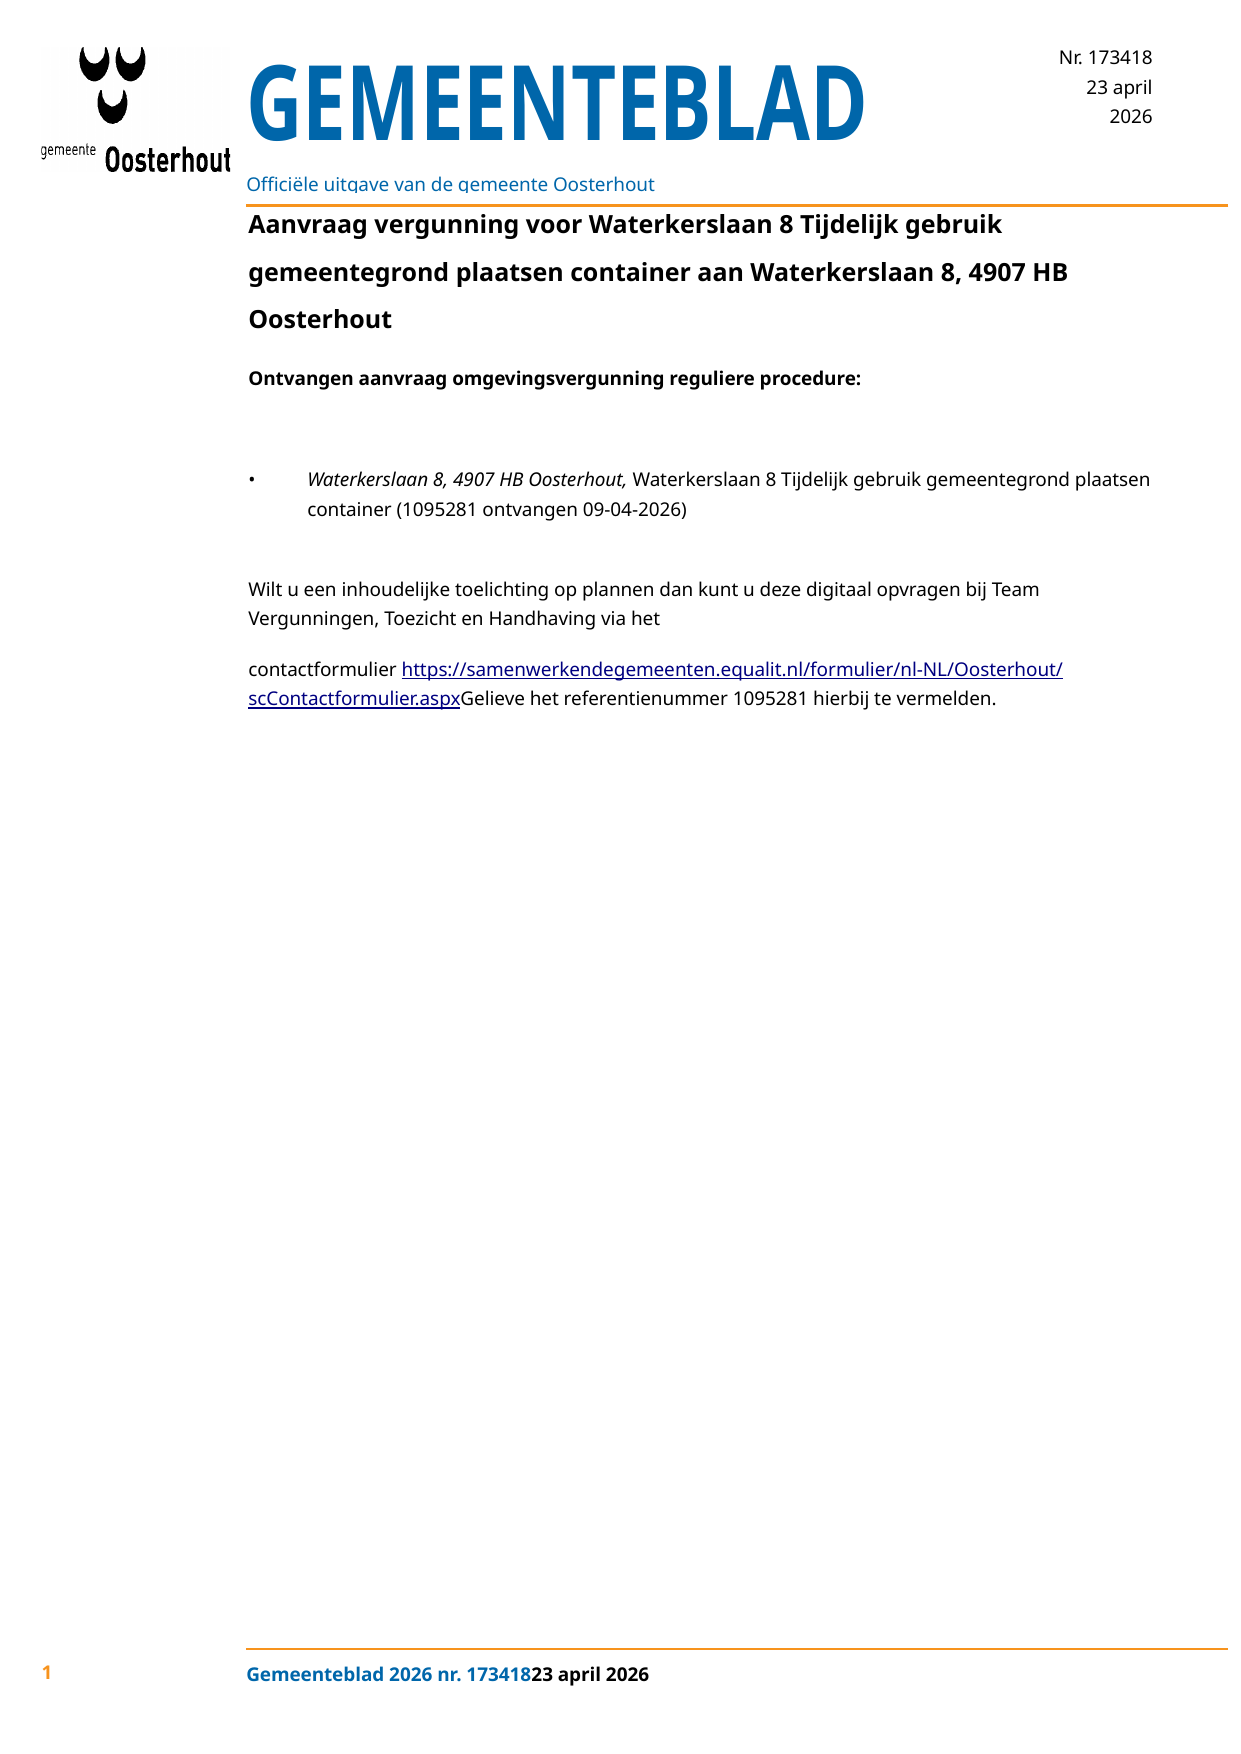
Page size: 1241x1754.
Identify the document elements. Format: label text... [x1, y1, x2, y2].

picture [41, 47, 231, 172]
text Wilt u een inhoudelijke toelichting op plannen dan kunt u deze digitaal opvragen bij Team Vergunningen, Toezicht en Handhaving via het [248, 576, 1152, 631]
text Ontvangen aanvraag omgevingsvergunning reguliere procedure: [248, 366, 1152, 391]
text contactformulier https://samenwerkendegemeenten.equalit.nl/formulier/nl-NL/Oosterhout/scContactformulier.aspxGelieve het referentienummer 1095281 hierbij te vermelden. [248, 656, 1152, 711]
list Waterkerslaan 8, 4907 HB Oosterhout, Waterkerslaan 8 Tijdelijk gebruik gemeentegrond plaatsen container (1095281 ontvangen 09-04-2026) [248, 466, 1152, 522]
text Aanvraag vergunning voor Waterkerslaan 8 Tijdelijk gebruik gemeentegrond plaatsen container aan Waterkerslaan 8, 4907 HB Oosterhout [248, 207, 1152, 336]
